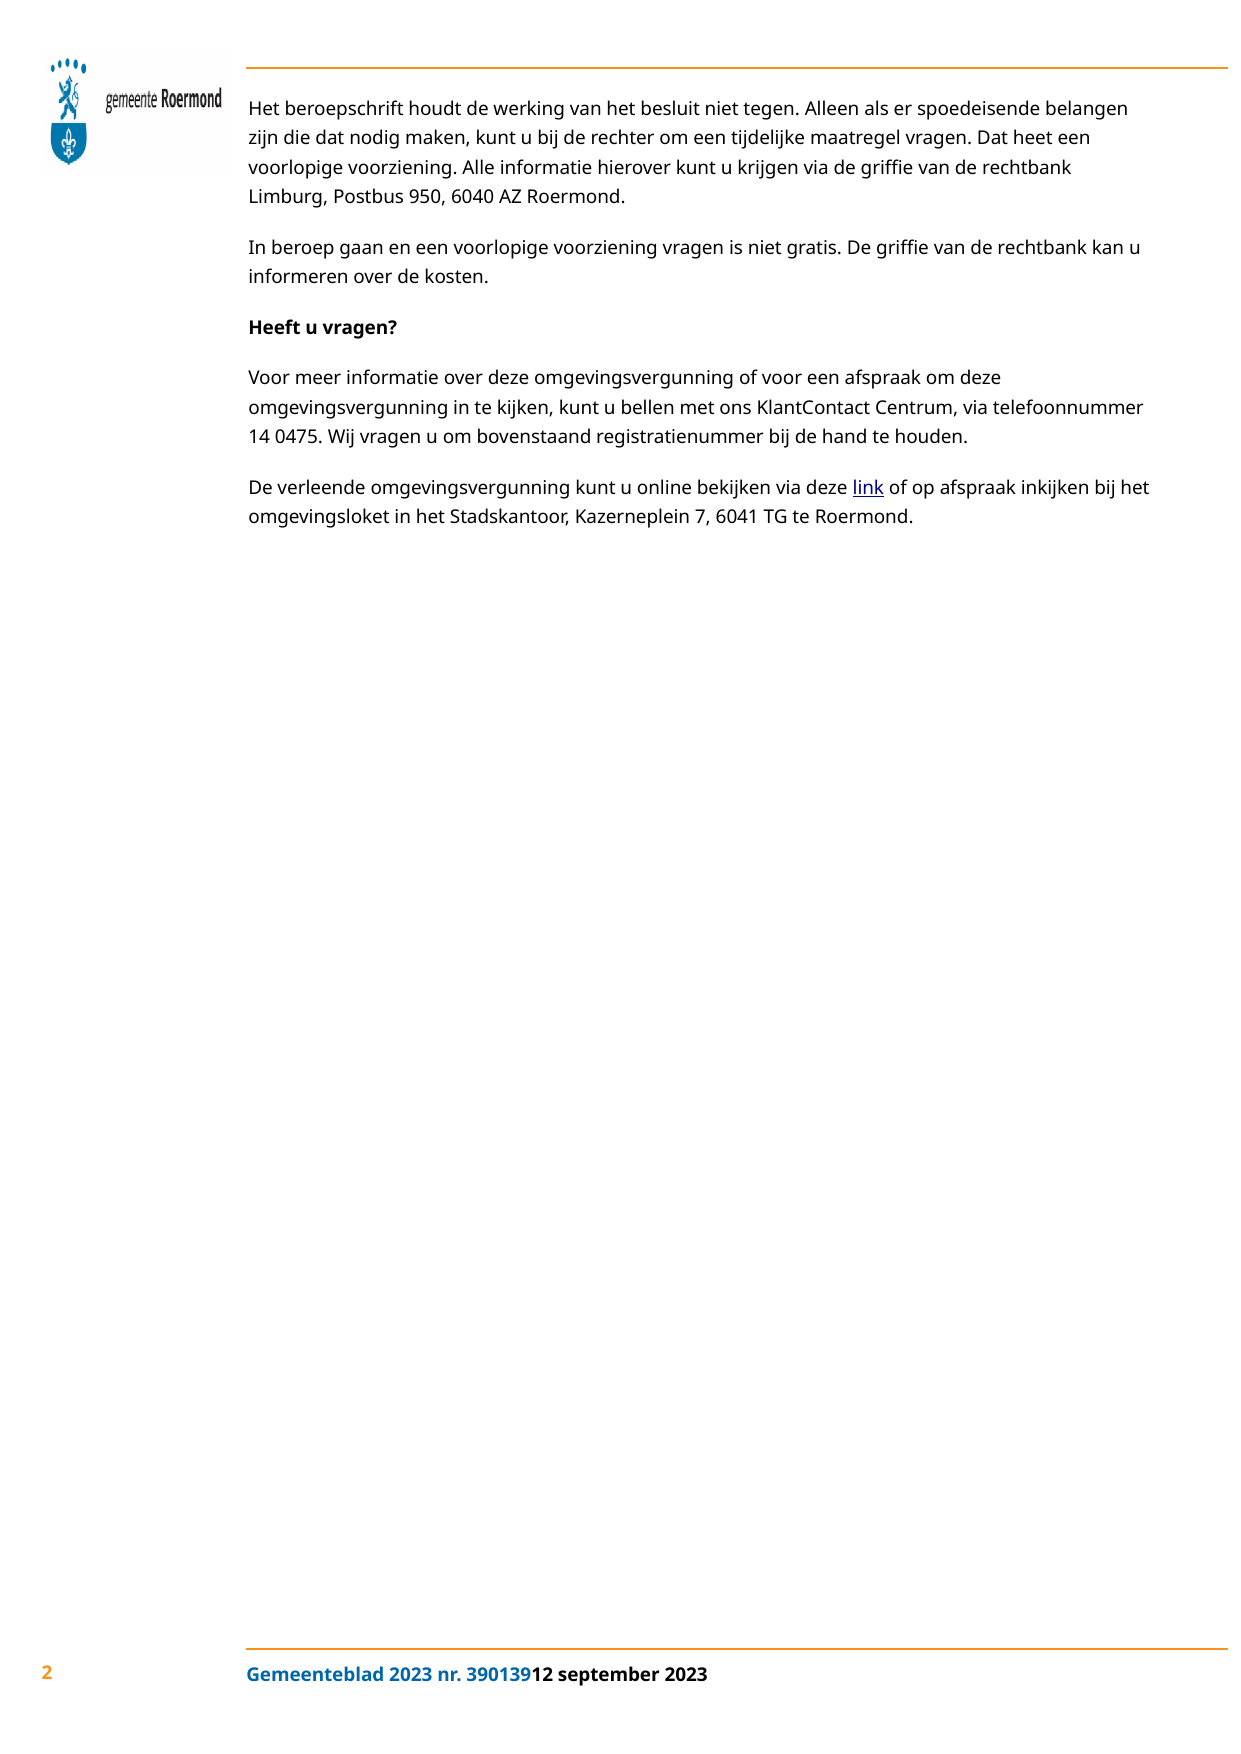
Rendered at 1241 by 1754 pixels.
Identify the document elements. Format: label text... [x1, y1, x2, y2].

text In beroep gaan en een voorlopige voorziening vragen is niet gratis. De griffie van de rechtbank kan u informeren over de kosten. [248, 234, 1152, 289]
text De verleende omgevingsvergunning kunt u online bekijken via deze link of op afspraak inkijken bij het omgevingsloket in het Stadskantoor, Kazerneplein 7, 6041 TG te Roermond. [248, 474, 1152, 529]
text Het beroepschrift houdt de werking van het besluit niet tegen. Alleen als er spoedeisende belangen zijn die dat nodig maken, kunt u bij de rechter om een tijdelijke maatregel vragen. Dat heet een voorlopige voorziening. Alle informatie hierover kunt u krijgen via de griffie van de rechtbank Limburg, Postbus 950, 6040 AZ Roermond. [248, 95, 1152, 209]
text Voor meer informatie over deze omgevingsvergunning of voor een afspraak om deze omgevingsvergunning in te kijken, kunt u bellen met ons KlantContact Centrum, via telefoonnummer 14 0475. Wij vragen u om bovenstaand registratienummer bij de hand te houden. [248, 364, 1152, 449]
picture [41, 47, 231, 172]
text Heeft u vragen? [248, 314, 1152, 340]
